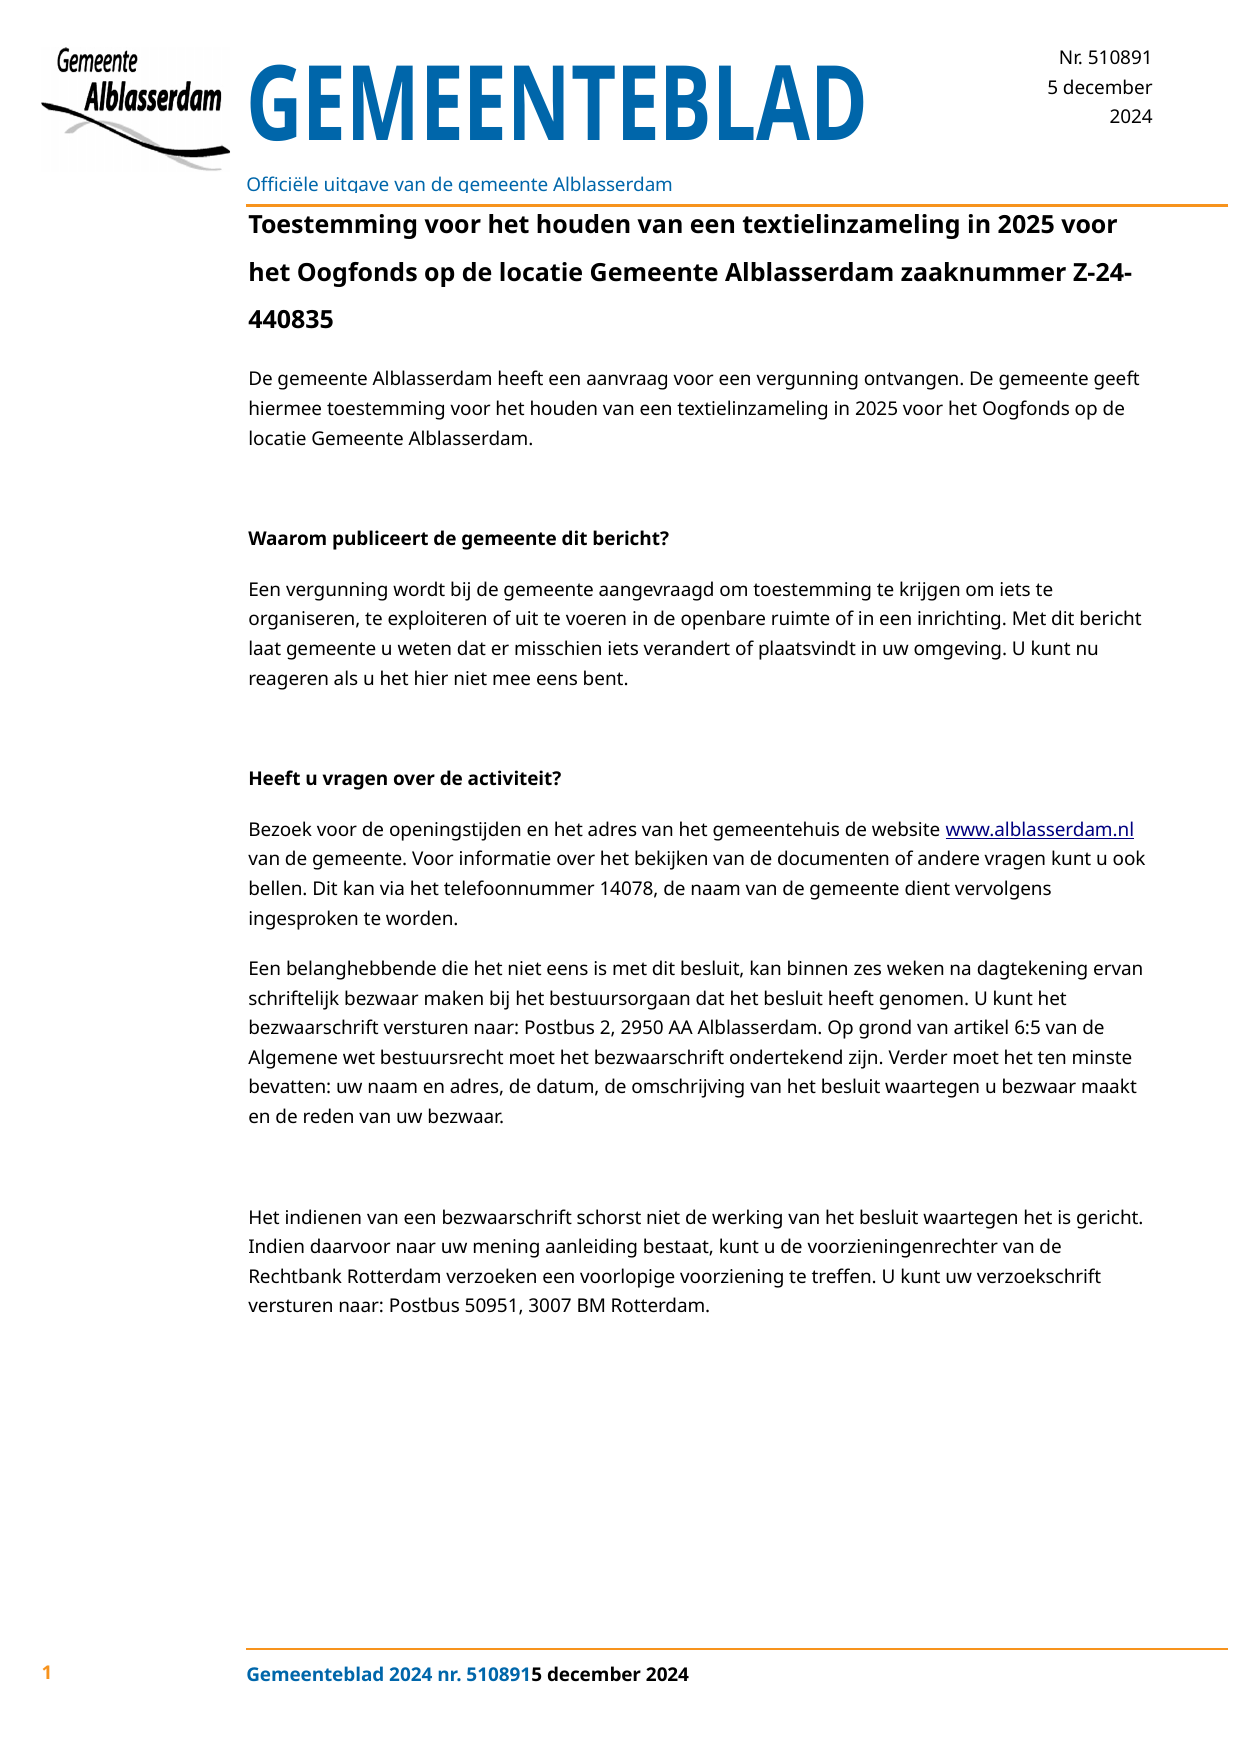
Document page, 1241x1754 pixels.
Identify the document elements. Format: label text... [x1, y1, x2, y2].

picture [41, 47, 231, 172]
text Toestemming voor het houden van een textielinzameling in 2025 voor het Oogfonds op de locatie Gemeente Alblasserdam zaaknummer Z-24-440835 [248, 207, 1152, 336]
text Waarom publiceert de gemeente dit bericht? [248, 526, 1152, 551]
text Een vergunning wordt bij de gemeente aangevraagd om toestemming te krijgen om iets te organiseren, te exploiteren of uit te voeren in de openbare ruimte of in een inrichting. Met dit bericht laat gemeente u weten dat er misschien iets verandert of plaatsvindt in uw omgeving. U kunt nu reageren als u het hier niet mee eens bent. [248, 576, 1152, 690]
text Het indienen van een bezwaarschrift schorst niet de werking van het besluit waartegen het is gericht. Indien daarvoor naar uw mening aanleiding bestaat, kunt u de voorzieningenrechter van de Rechtbank Rotterdam verzoeken een voorlopige voorziening te treffen. U kunt uw verzoekschrift versturen naar: Postbus 50951, 3007 BM Rotterdam. [248, 1204, 1152, 1318]
text De gemeente Alblasserdam heeft een aanvraag voor een vergunning ontvangen. De gemeente geeft hiermee toestemming voor het houden van een textielinzameling in 2025 voor het Oogfonds op de locatie Gemeente Alblasserdam. [248, 366, 1152, 450]
text Een belanghebbende die het niet eens is met dit besluit, kan binnen zes weken na dagtekening ervan schriftelijk bezwaar maken bij het bestuursorgaan dat het besluit heeft genomen. U kunt het bezwaarschrift versturen naar: Postbus 2, 2950 AA Alblasserdam. Op grond van artikel 6:5 van de Algemene wet bestuursrecht moet het bezwaarschrift ondertekend zijn. Verder moet het ten minste bevatten: uw naam en adres, de datum, de omschrijving van het besluit waartegen u bezwaar maakt en de reden van uw bezwaar. [248, 955, 1152, 1129]
text Bezoek voor de openingstijden en het adres van het gemeentehuis de website www.alblasserdam.nl van de gemeente. Voor informatie over het bekijken van de documenten of andere vragen kunt u ook bellen. Dit kan via het telefoonnummer 14078, de naam van de gemeente dient vervolgens ingesproken te worden. [248, 816, 1152, 930]
text Heeft u vragen over de activiteit? [248, 766, 1152, 791]
